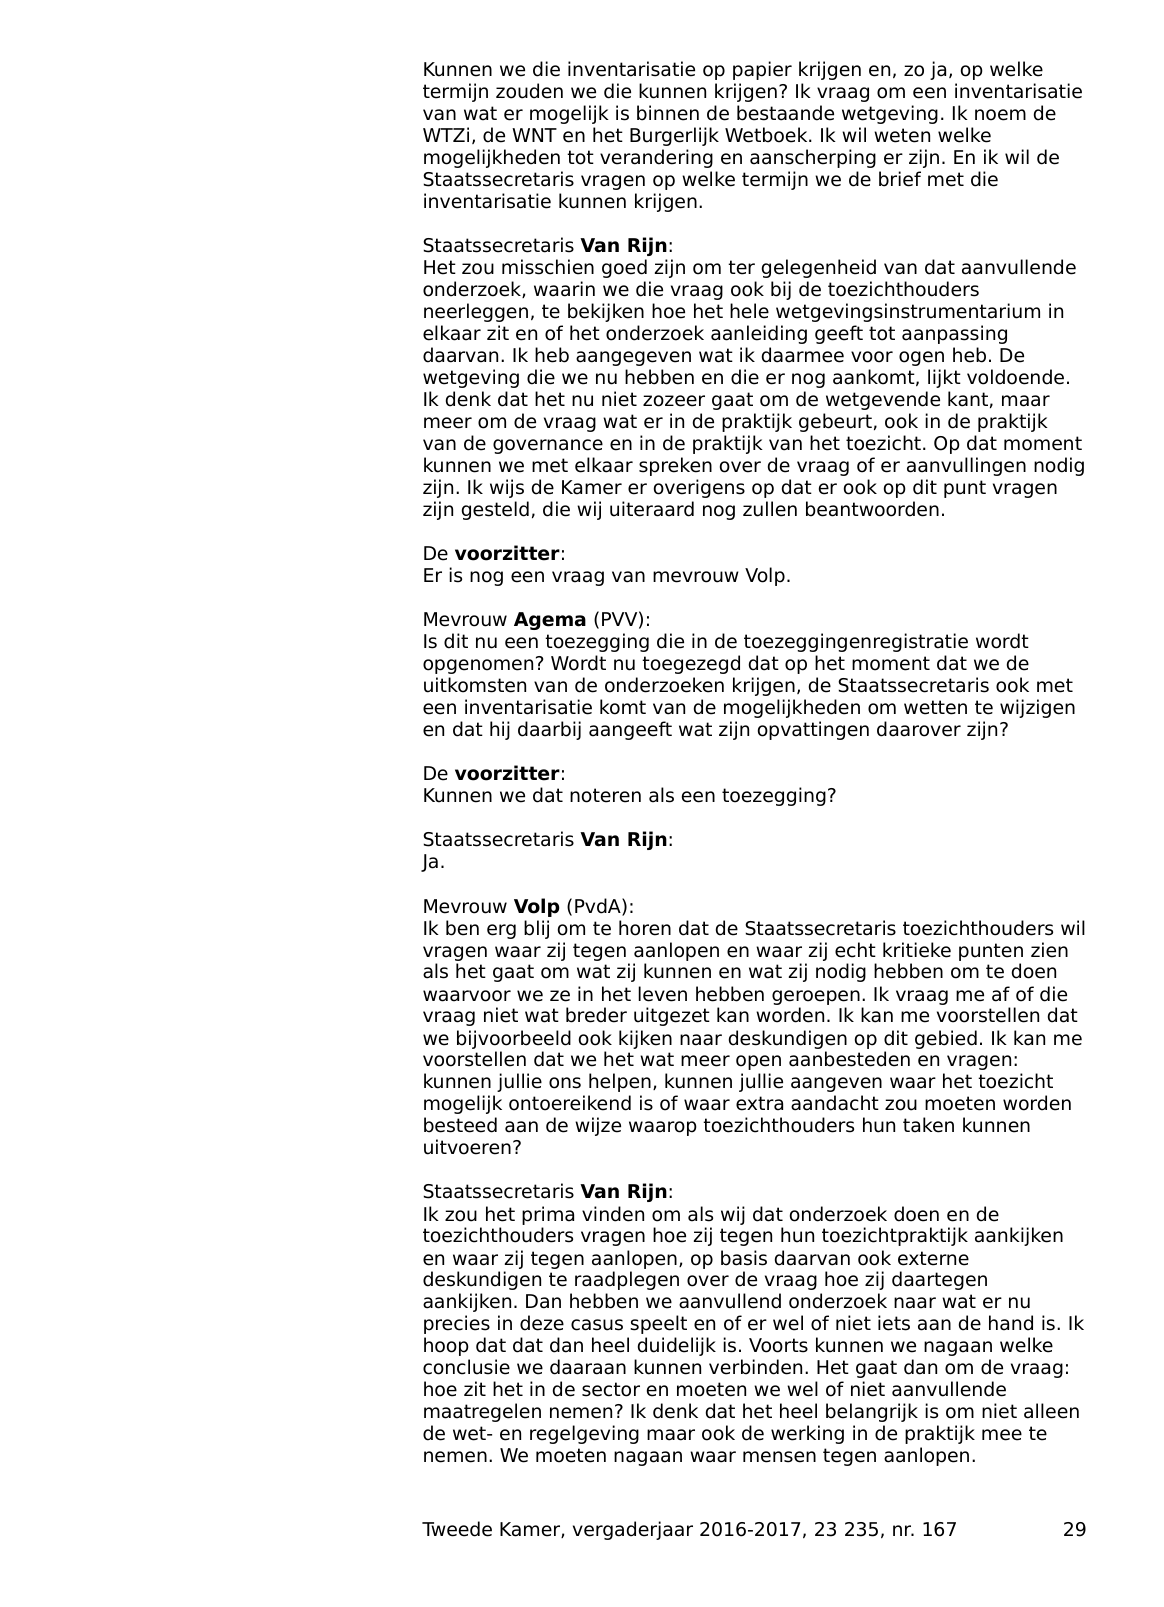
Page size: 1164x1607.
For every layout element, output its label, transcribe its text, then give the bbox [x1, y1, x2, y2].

text Mevrouw Agema (PVV): [422, 609, 1087, 631]
text Ik zou het prima vinden om als wij dat onderzoek doen en de toezichthouders vragen hoe zij tegen hun toezichtpraktijk aankijken en waar zij tegen aanlopen, op basis daarvan ook externe deskundigen te raadplegen over de vraag hoe zij daartegen aankijken. Dan hebben we aanvullend onderzoek naar wat er nu precies in deze casus speelt en of er wel of niet iets aan de hand is. Ik hoop dat dat dan heel duidelijk is. Voorts kunnen we nagaan welke conclusie we daaraan kunnen verbinden. Het gaat dan om de vraag: hoe zit het in de sector en moeten we wel of niet aanvullende maatregelen nemen? Ik denk dat het heel belangrijk is om niet alleen de wet- en regelgeving maar ook de werking in de praktijk mee te nemen. We moeten nagaan waar mensen tegen aanlopen. [422, 1203, 1087, 1467]
text Staatssecretaris Van Rijn: [422, 829, 1087, 851]
text Er is nog een vraag van mevrouw Volp. [422, 565, 1087, 587]
text Ja. [422, 851, 1087, 873]
text Mevrouw Volp (PvdA): [422, 896, 1087, 917]
text Kunnen we dat noteren als een toezegging? [422, 785, 1087, 807]
text De voorzitter: [422, 763, 1087, 785]
text Het zou misschien goed zijn om ter gelegenheid van dat aanvullende onderzoek, waarin we die vraag ook bij de toezichthouders neerleggen, te bekijken hoe het hele wetgevingsinstrumentarium in elkaar zit en of het onderzoek aanleiding geeft tot aanpassing daarvan. Ik heb aangegeven wat ik daarmee voor ogen heb. De wetgeving die we nu hebben en die er nog aankomt, lijkt voldoende. Ik denk dat het nu niet zozeer gaat om de wetgevende kant, maar meer om de vraag wat er in de praktijk gebeurt, ook in de praktijk van de governance en in de praktijk van het toezicht. Op dat moment kunnen we met elkaar spreken over de vraag of er aanvullingen nodig zijn. Ik wijs de Kamer er overigens op dat er ook op dit punt vragen zijn gesteld, die wij uiteraard nog zullen beantwoorden. [422, 257, 1087, 521]
text Staatssecretaris Van Rijn: [422, 1181, 1087, 1203]
text Is dit nu een toezegging die in de toezeggingenregistratie wordt opgenomen? Wordt nu toegezegd dat op het moment dat we de uitkomsten van de onderzoeken krijgen, de Staatssecretaris ook met een inventarisatie komt van de mogelijkheden om wetten te wijzigen en dat hij daarbij aangeeft wat zijn opvattingen daarover zijn? [422, 631, 1087, 741]
text Ik ben erg blij om te horen dat de Staatssecretaris toezichthouders wil vragen waar zij tegen aanlopen en waar zij echt kritieke punten zien als het gaat om wat zij kunnen en wat zij nodig hebben om te doen waarvoor we ze in het leven hebben geroepen. Ik vraag me af of die vraag niet wat breder uitgezet kan worden. Ik kan me voorstellen dat we bijvoorbeeld ook kijken naar deskundigen op dit gebied. Ik kan me voorstellen dat we het wat meer open aanbesteden en vragen: kunnen jullie ons helpen, kunnen jullie aangeven waar het toezicht mogelijk ontoereikend is of waar extra aandacht zou moeten worden besteed aan de wijze waarop toezichthouders hun taken kunnen uitvoeren? [422, 917, 1087, 1159]
text Staatssecretaris Van Rijn: [422, 235, 1087, 257]
text Kunnen we die inventarisatie op papier krijgen en, zo ja, op welke termijn zouden we die kunnen krijgen? Ik vraag om een inventarisatie van wat er mogelijk is binnen de bestaande wetgeving. Ik noem de WTZi, de WNT en het Burgerlijk Wetboek. Ik wil weten welke mogelijkheden tot verandering en aanscherping er zijn. En ik wil de Staatssecretaris vragen op welke termijn we de brief met die inventarisatie kunnen krijgen. [422, 59, 1087, 213]
text De voorzitter: [422, 543, 1087, 565]
